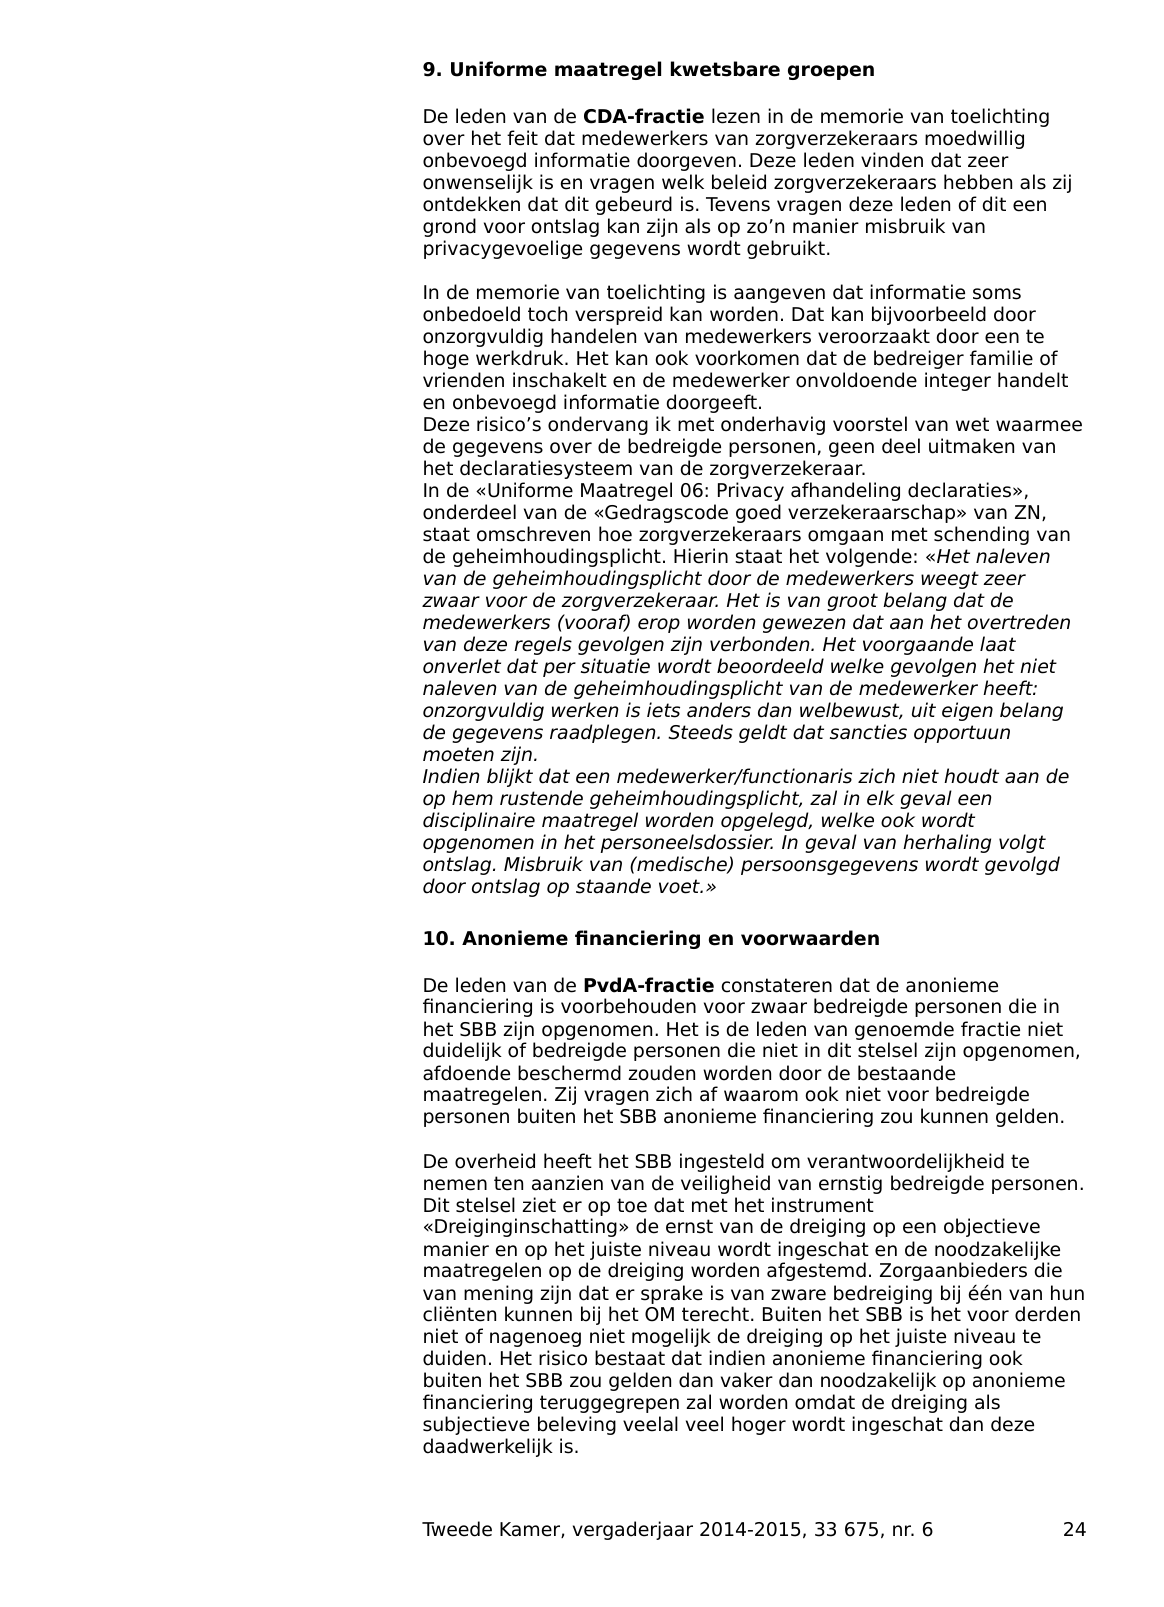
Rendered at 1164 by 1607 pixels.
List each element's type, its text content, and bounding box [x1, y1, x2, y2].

text Indien blijkt dat een medewerker/functionaris zich niet houdt aan de op hem rustende geheimhoudingsplicht, zal in elk geval een disciplinaire maatregel worden opgelegd, welke ook wordt opgenomen in het personeelsdossier. In geval van herhaling volgt ontslag. Misbruik van (medische) persoonsgegevens wordt gevolgd door ontslag op staande voet.» [422, 766, 1087, 897]
subtitle 9. Uniforme maatregel kwetsbare groepen [422, 59, 1087, 81]
text In de memorie van toelichting is aangeven dat informatie soms onbedoeld toch verspreid kan worden. Dat kan bijvoorbeeld door onzorgvuldig handelen van medewerkers veroorzaakt door een te hoge werkdruk. Het kan ook voorkomen dat de bedreiger familie of vrienden inschakelt en de medewerker onvoldoende integer handelt en onbevoegd informatie doorgeeft. [422, 282, 1087, 414]
text De overheid heeft het SBB ingesteld om verantwoordelijkheid te nemen ten aanzien van de veiligheid van ernstig bedreigde personen. Dit stelsel ziet er op toe dat met het instrument «Dreiginginschatting» de ernst van de dreiging op een objectieve manier en op het juiste niveau wordt ingeschat en de noodzakelijke maatregelen op de dreiging worden afgestemd. Zorgaanbieders die van mening zijn dat er sprake is van zware bedreiging bij één van hun cliënten kunnen bij het OM terecht. Buiten het SBB is het voor derden niet of nagenoeg niet mogelijk de dreiging op het juiste niveau te duiden. Het risico bestaat dat indien anonieme financiering ook buiten het SBB zou gelden dan vaker dan noodzakelijk op anonieme financiering teruggegrepen zal worden omdat de dreiging als subjectieve beleving veelal veel hoger wordt ingeschat dan deze daadwerkelijk is. [422, 1151, 1087, 1458]
text De leden van de CDA-fractie lezen in de memorie van toelichting over het feit dat medewerkers van zorgverzekeraars moedwillig onbevoegd informatie doorgeven. Deze leden vinden dat zeer onwenselijk is en vragen welk beleid zorgverzekeraars hebben als zij ontdekken dat dit gebeurd is. Tevens vragen deze leden of dit een grond voor ontslag kan zijn als op zo’n manier misbruik van privacygevoelige gegevens wordt gebruikt. [422, 106, 1087, 260]
text Deze risico’s ondervang ik met onderhavig voorstel van wet waarmee de gegevens over de bedreigde personen, geen deel uitmaken van het declaratiesysteem van de zorgverzekeraar. [422, 414, 1087, 480]
text De leden van de PvdA-fractie constateren dat de anonieme financiering is voorbehouden voor zwaar bedreigde personen die in het SBB zijn opgenomen. Het is de leden van genoemde fractie niet duidelijk of bedreigde personen die niet in dit stelsel zijn opgenomen, afdoende beschermd zouden worden door de bestaande maatregelen. Zij vragen zich af waarom ook niet voor bedreigde personen buiten het SBB anonieme financiering zou kunnen gelden. [422, 974, 1087, 1128]
text In de «Uniforme Maatregel 06: Privacy afhandeling declaraties», onderdeel van de «Gedragscode goed verzekeraarschap» van ZN, staat omschreven hoe zorgverzekeraars omgaan met schending van de geheimhoudingsplicht. Hierin staat het volgende: «Het naleven van de geheimhoudingsplicht door de medewerkers weegt zeer zwaar voor de zorgverzekeraar. Het is van groot belang dat de medewerkers (vooraf) erop worden gewezen dat aan het overtreden van deze regels gevolgen zijn verbonden. Het voorgaande laat onverlet dat per situatie wordt beoordeeld welke gevolgen het niet naleven van de geheimhoudingsplicht van de medewerker heeft: onzorgvuldig werken is iets anders dan welbewust, uit eigen belang de gegevens raadplegen. Steeds geldt dat sancties opportuun moeten zijn. [422, 480, 1087, 766]
subtitle 10. Anonieme financiering en voorwaarden [422, 927, 1087, 949]
